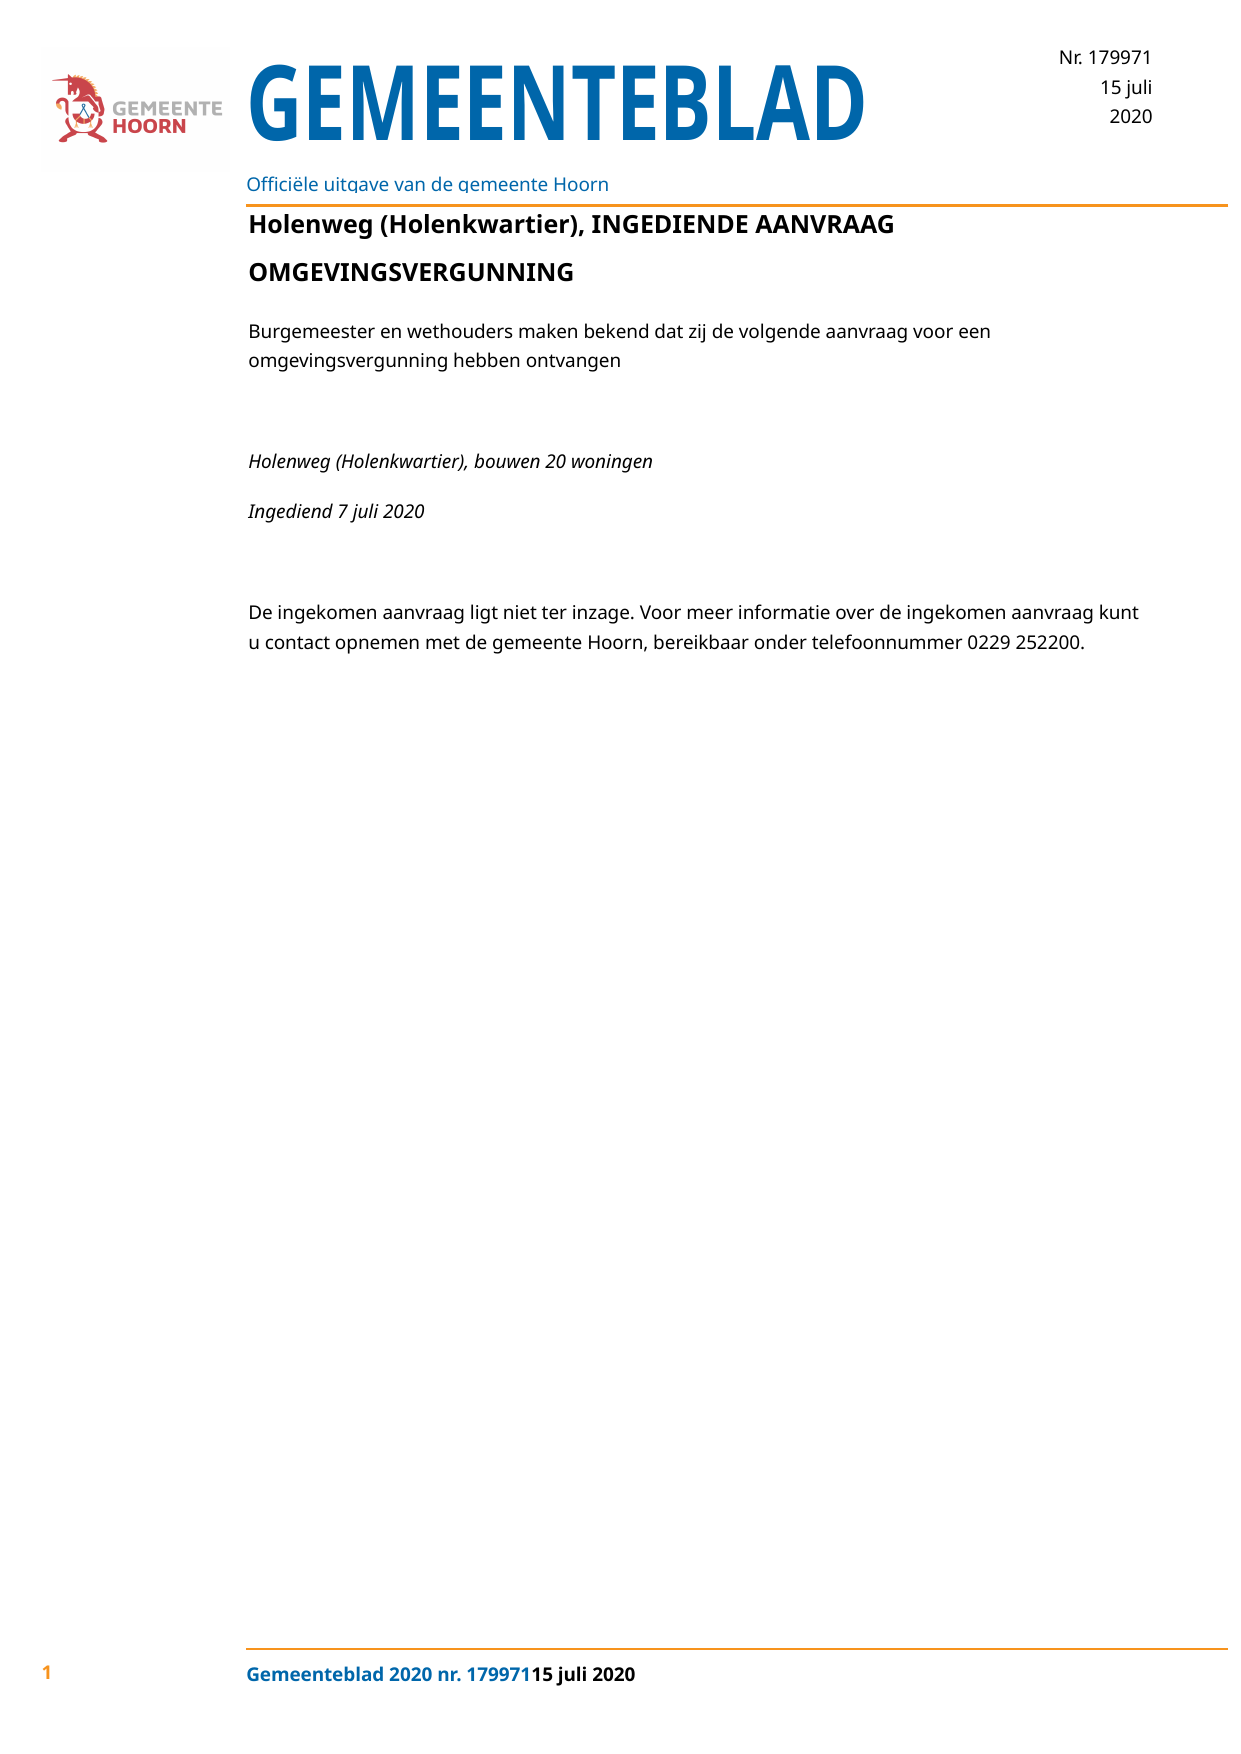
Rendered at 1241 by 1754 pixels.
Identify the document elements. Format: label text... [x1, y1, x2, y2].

text Ingediend 7 juli 2020 [248, 499, 1152, 524]
text De ingekomen aanvraag ligt niet ter inzage. Voor meer informatie over de ingekomen aanvraag kunt u contact opnemen met de gemeente Hoorn, bereikbaar onder telefoonnummer 0229 252200. [248, 599, 1152, 655]
text Holenweg (Holenkwartier), INGEDIENDE AANVRAAG OMGEVINGSVERGUNNING [248, 207, 1152, 288]
text Holenweg (Holenkwartier), bouwen 20 woningen [248, 448, 1152, 474]
text Burgemeester en wethouders maken bekend dat zij de volgende aanvraag voor een omgevingsvergunning hebben ontvangen [248, 318, 1152, 373]
picture [41, 47, 231, 172]
